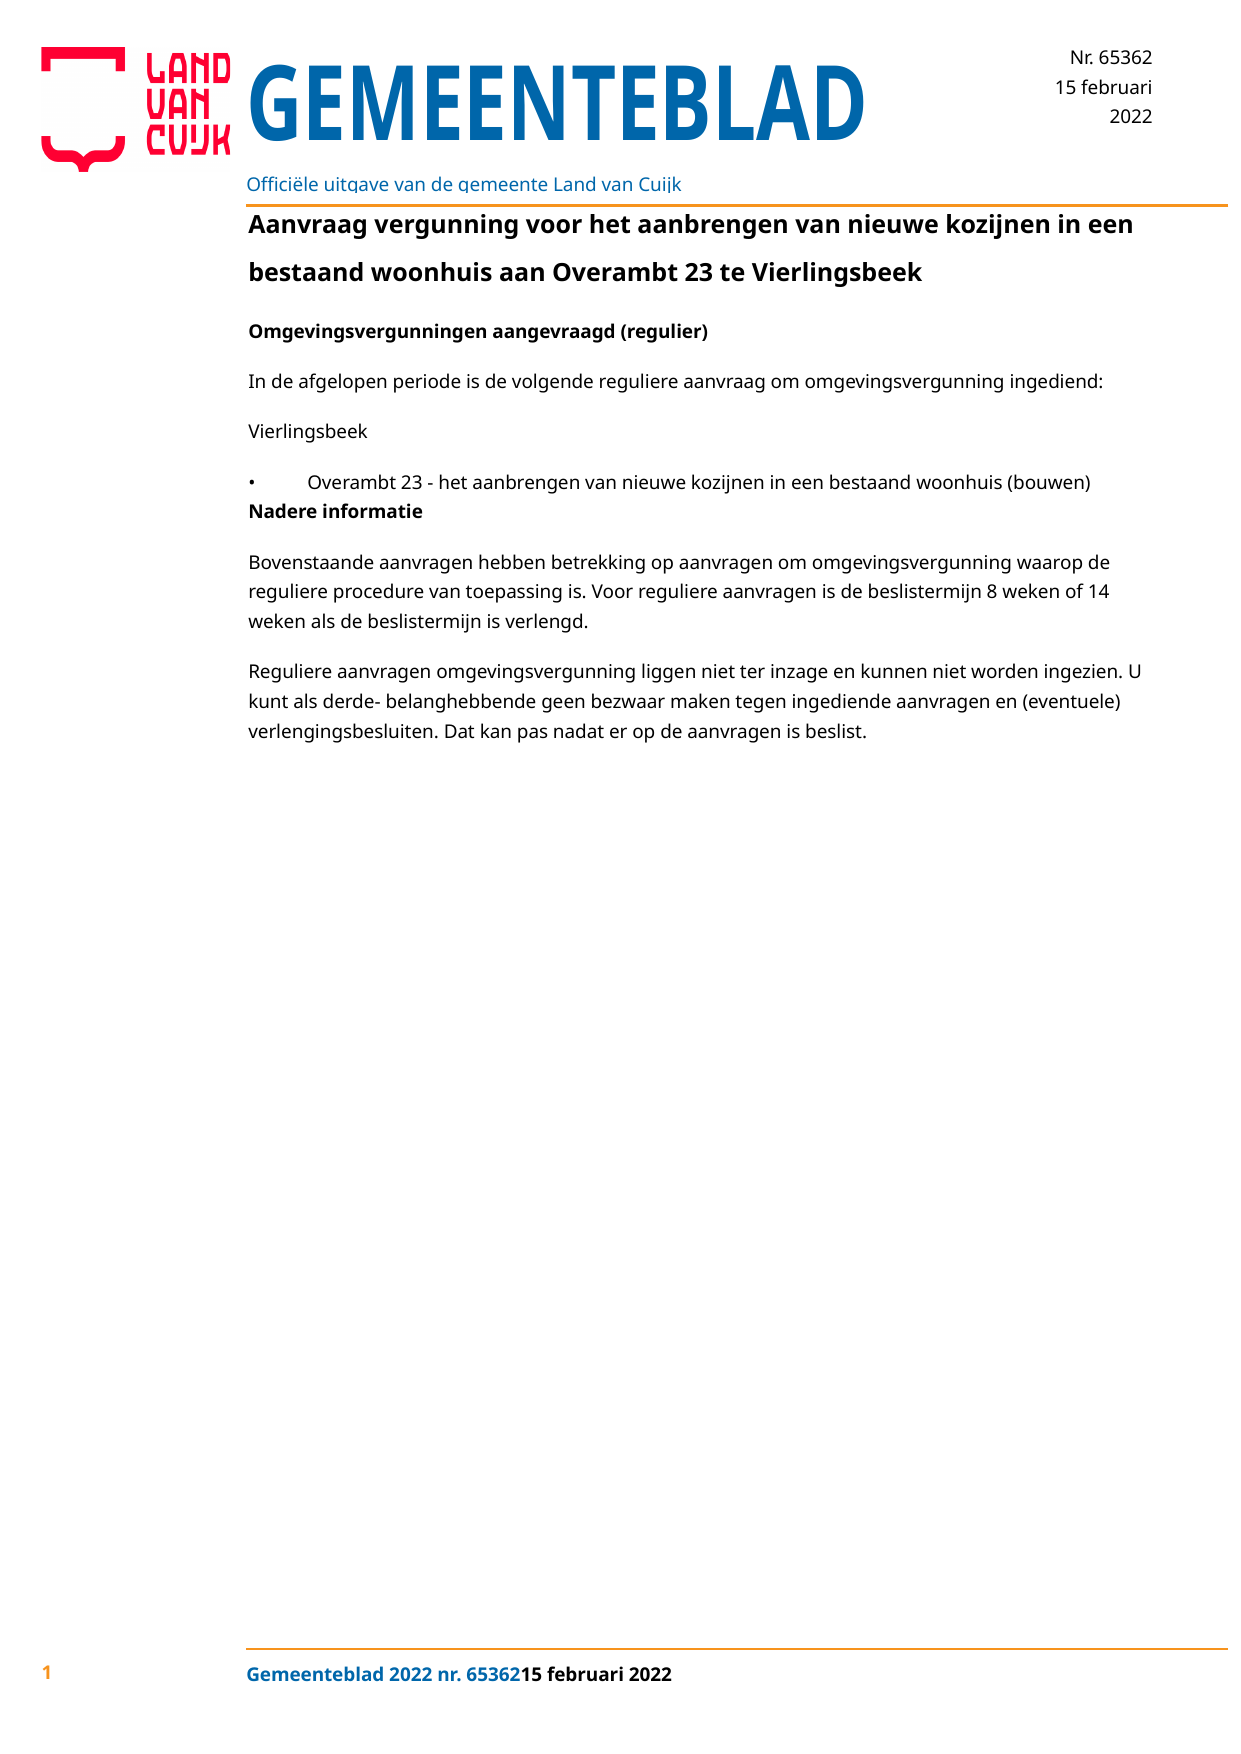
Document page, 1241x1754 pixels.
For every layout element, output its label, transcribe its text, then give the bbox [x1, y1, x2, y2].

text Nadere informatie [248, 499, 1152, 524]
text Vierlingsbeek [248, 419, 1152, 444]
text Reguliere aanvragen omgevingsvergunning liggen niet ter inzage en kunnen niet worden ingezien. U kunt als derde- belanghebbende geen bezwaar maken tegen ingediende aanvragen en (eventuele) verlengingsbesluiten. Dat kan pas nadat er op de aanvragen is beslist. [248, 659, 1152, 744]
picture [41, 47, 231, 172]
list Overambt 23 - het aanbrengen van nieuwe kozijnen in een bestaand woonhuis (bouwen) [248, 469, 1152, 495]
text In de afgelopen periode is de volgende reguliere aanvraag om omgevingsvergunning ingediend: [248, 368, 1152, 394]
text Omgevingsvergunningen aangevraagd (regulier) [248, 318, 1152, 344]
text Bovenstaande aanvragen hebben betrekking op aanvragen om omgevingsvergunning waarop de reguliere procedure van toepassing is. Voor reguliere aanvragen is de beslistermijn 8 weken of 14 weken als de beslistermijn is verlengd. [248, 549, 1152, 634]
text Aanvraag vergunning voor het aanbrengen van nieuwe kozijnen in een bestaand woonhuis aan Overambt 23 te Vierlingsbeek [248, 207, 1152, 288]
